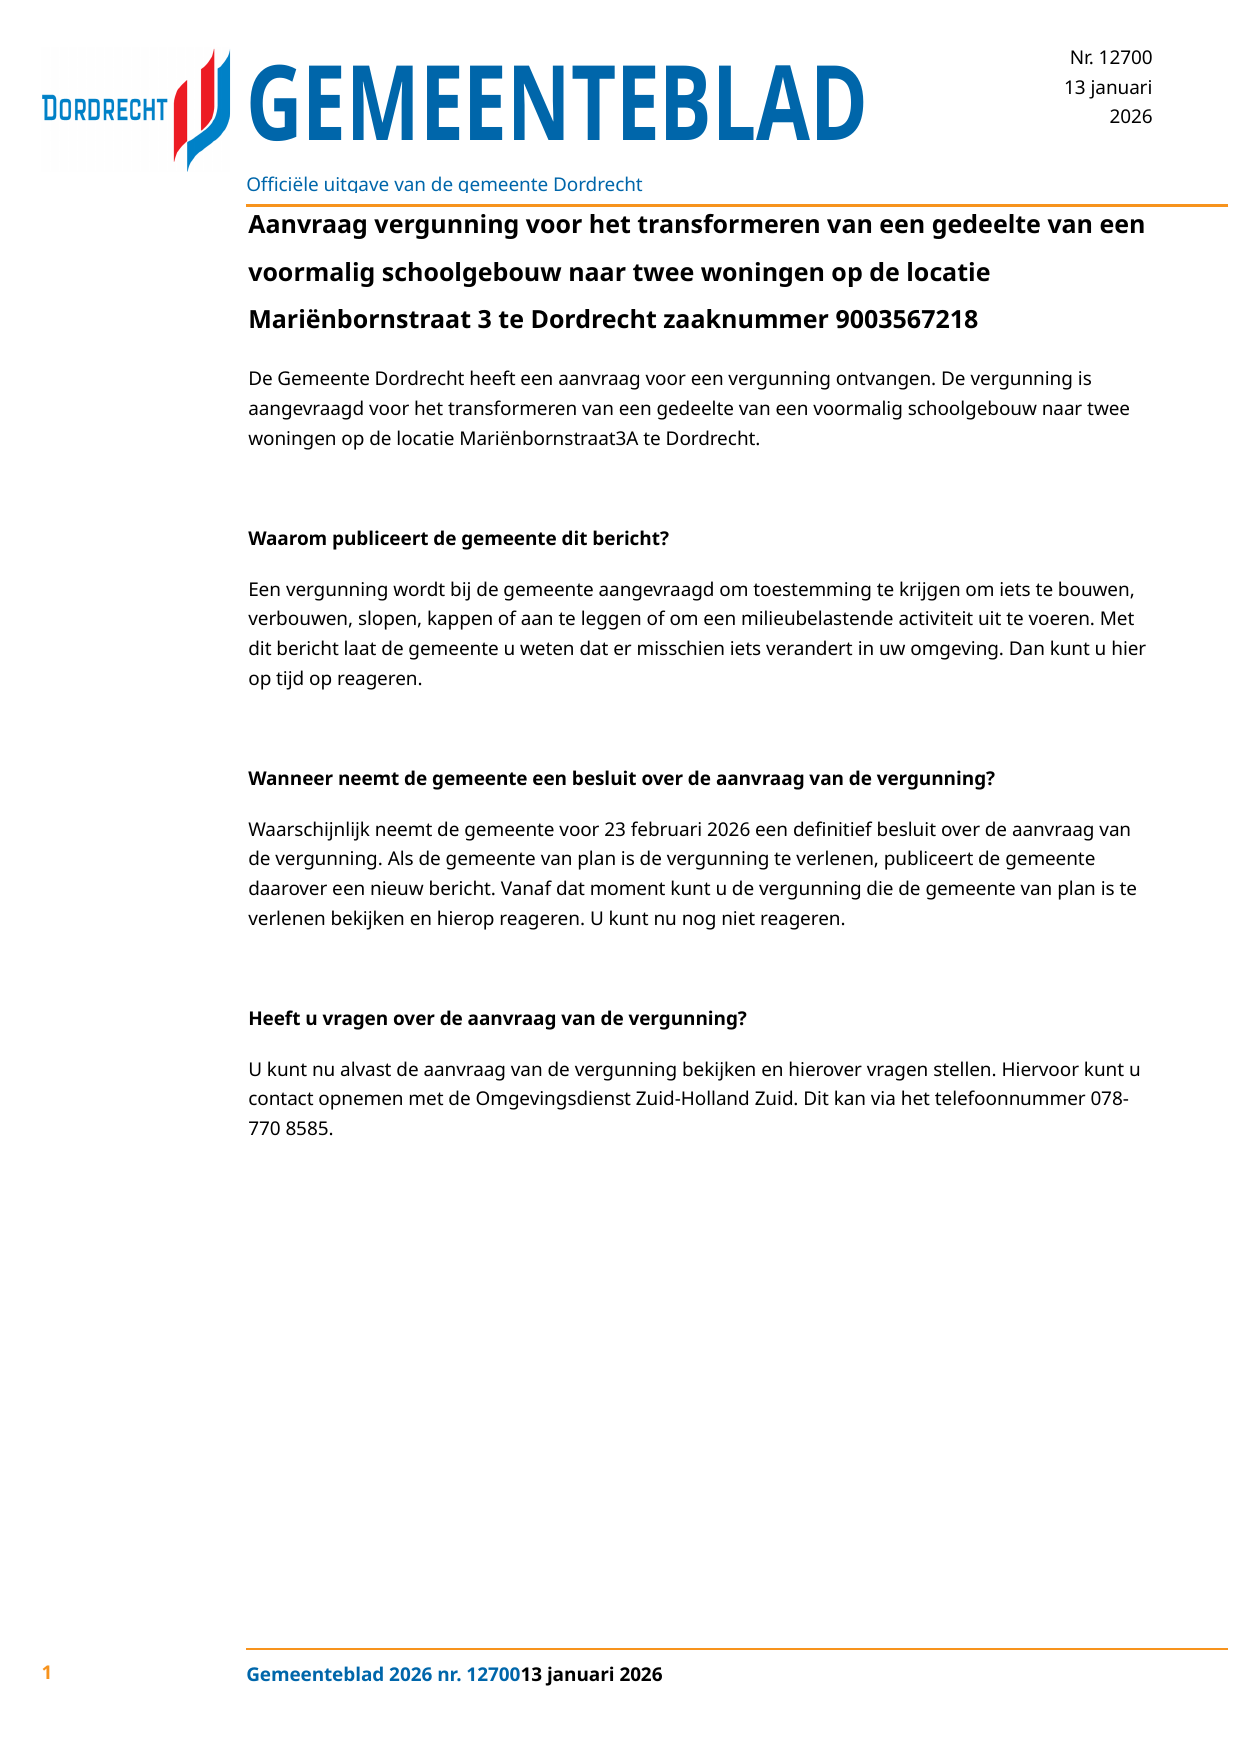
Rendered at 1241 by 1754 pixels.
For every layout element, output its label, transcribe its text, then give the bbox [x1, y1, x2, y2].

picture [41, 47, 231, 172]
text U kunt nu alvast de aanvraag van de vergunning bekijken en hierover vragen stellen. Hiervoor kunt u contact opnemen met de Omgevingsdienst Zuid-Holland Zuid. Dit kan via het telefoonnummer 078-770 8585. [248, 1056, 1152, 1141]
text De Gemeente Dordrecht heeft een aanvraag voor een vergunning ontvangen. De vergunning is aangevraagd voor het transformeren van een gedeelte van een voormalig schoolgebouw naar twee woningen op de locatie Mariënbornstraat3A te Dordrecht. [248, 366, 1152, 450]
text Waarschijnlijk neemt de gemeente voor 23 februari 2026 een definitief besluit over de aanvraag van de vergunning. Als de gemeente van plan is de vergunning te verlenen, publiceert de gemeente daarover een nieuw bericht. Vanaf dat moment kunt u de vergunning die de gemeente van plan is te verlenen bekijken en hierop reageren. U kunt nu nog niet reageren. [248, 816, 1152, 930]
text Waarom publiceert de gemeente dit bericht? [248, 526, 1152, 551]
text Aanvraag vergunning voor het transformeren van een gedeelte van een voormalig schoolgebouw naar twee woningen op de locatie Mariënbornstraat 3 te Dordrecht zaaknummer 9003567218 [248, 207, 1152, 336]
text Heeft u vragen over de aanvraag van de vergunning? [248, 1006, 1152, 1031]
text Een vergunning wordt bij de gemeente aangevraagd om toestemming te krijgen om iets te bouwen, verbouwen, slopen, kappen of aan te leggen of om een milieubelastende activiteit uit te voeren. Met dit bericht laat de gemeente u weten dat er misschien iets verandert in uw omgeving. Dan kunt u hier op tijd op reageren. [248, 576, 1152, 690]
text Wanneer neemt de gemeente een besluit over de aanvraag van de vergunning? [248, 766, 1152, 791]
